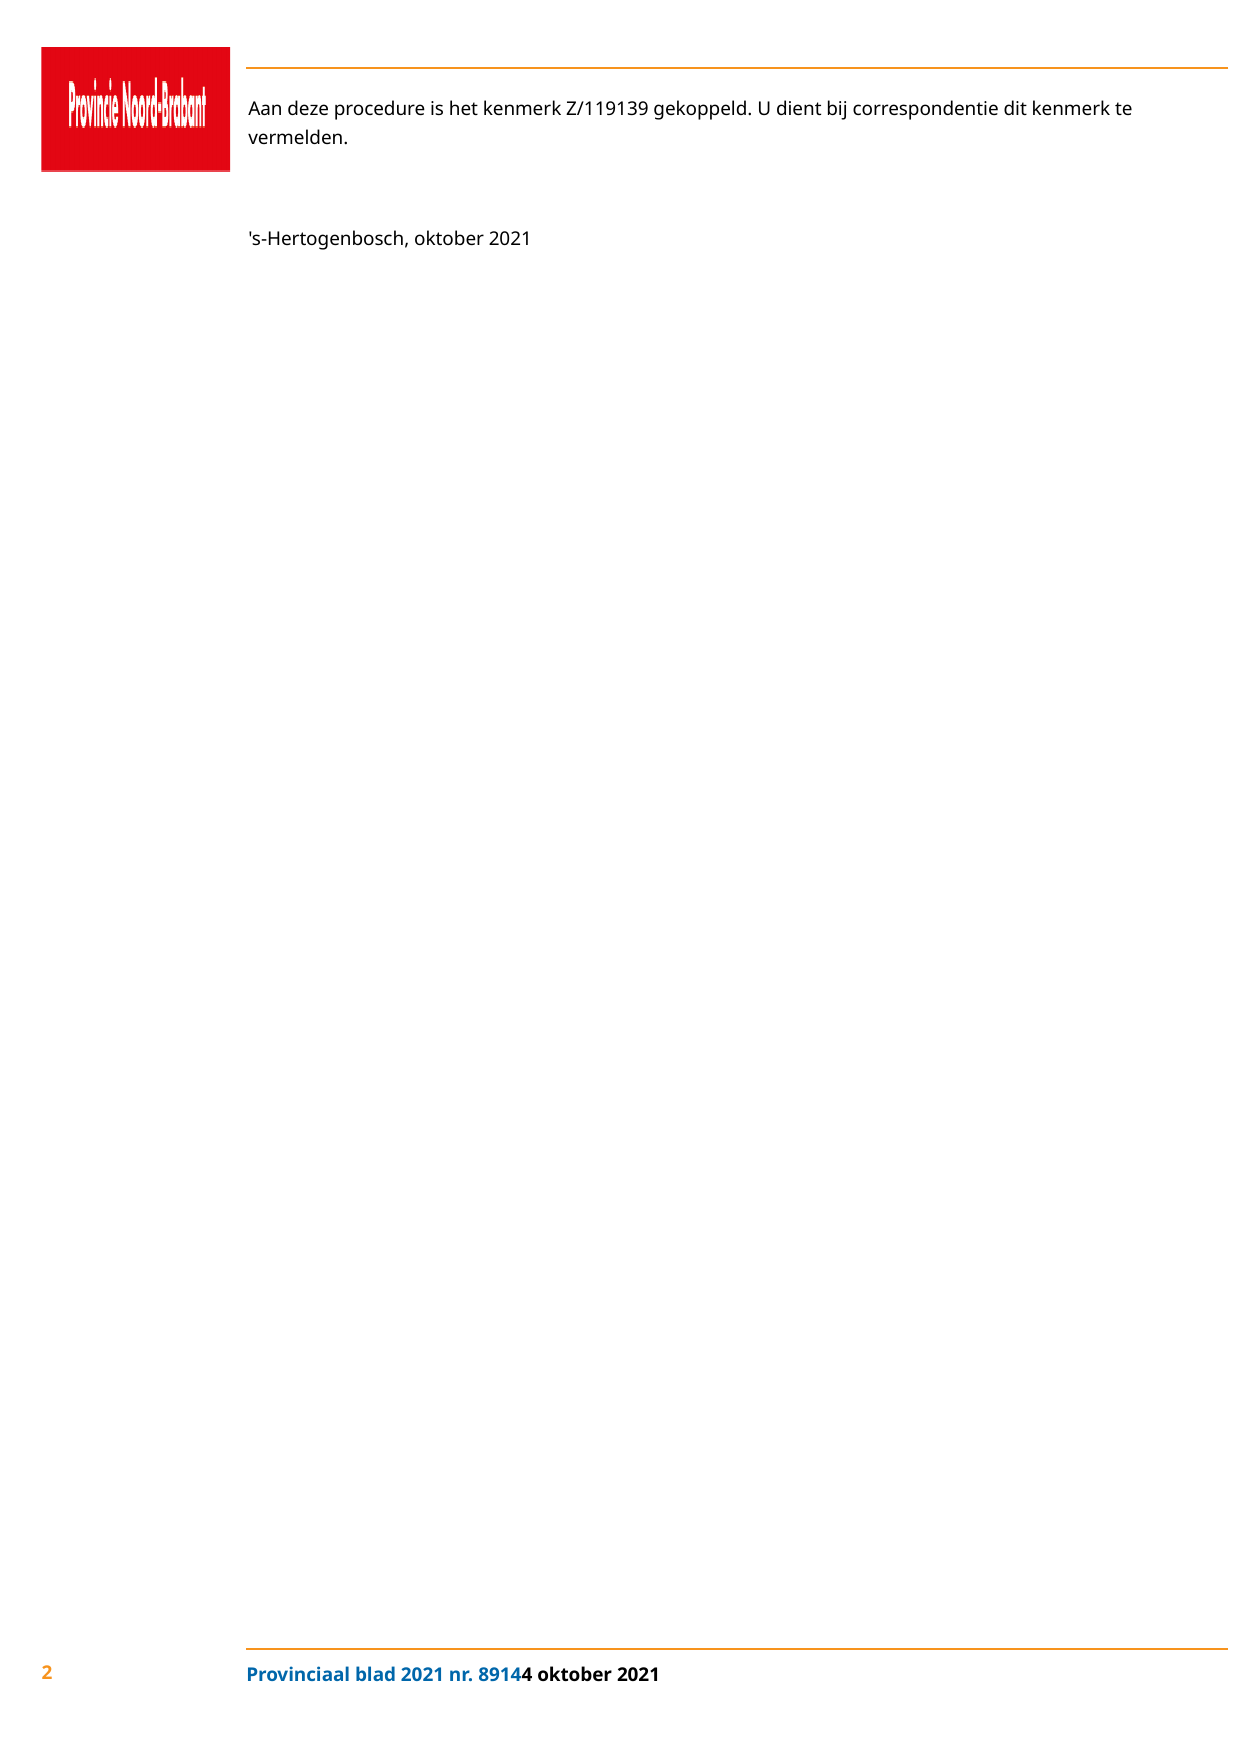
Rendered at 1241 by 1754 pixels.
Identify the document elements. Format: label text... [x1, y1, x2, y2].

picture [41, 47, 231, 172]
text 's-Hertogenbosch, oktober 2021 [248, 225, 1152, 251]
text Aan deze procedure is het kenmerk Z/119139 gekoppeld. U dient bij correspondentie dit kenmerk te vermelden. [248, 95, 1152, 150]
